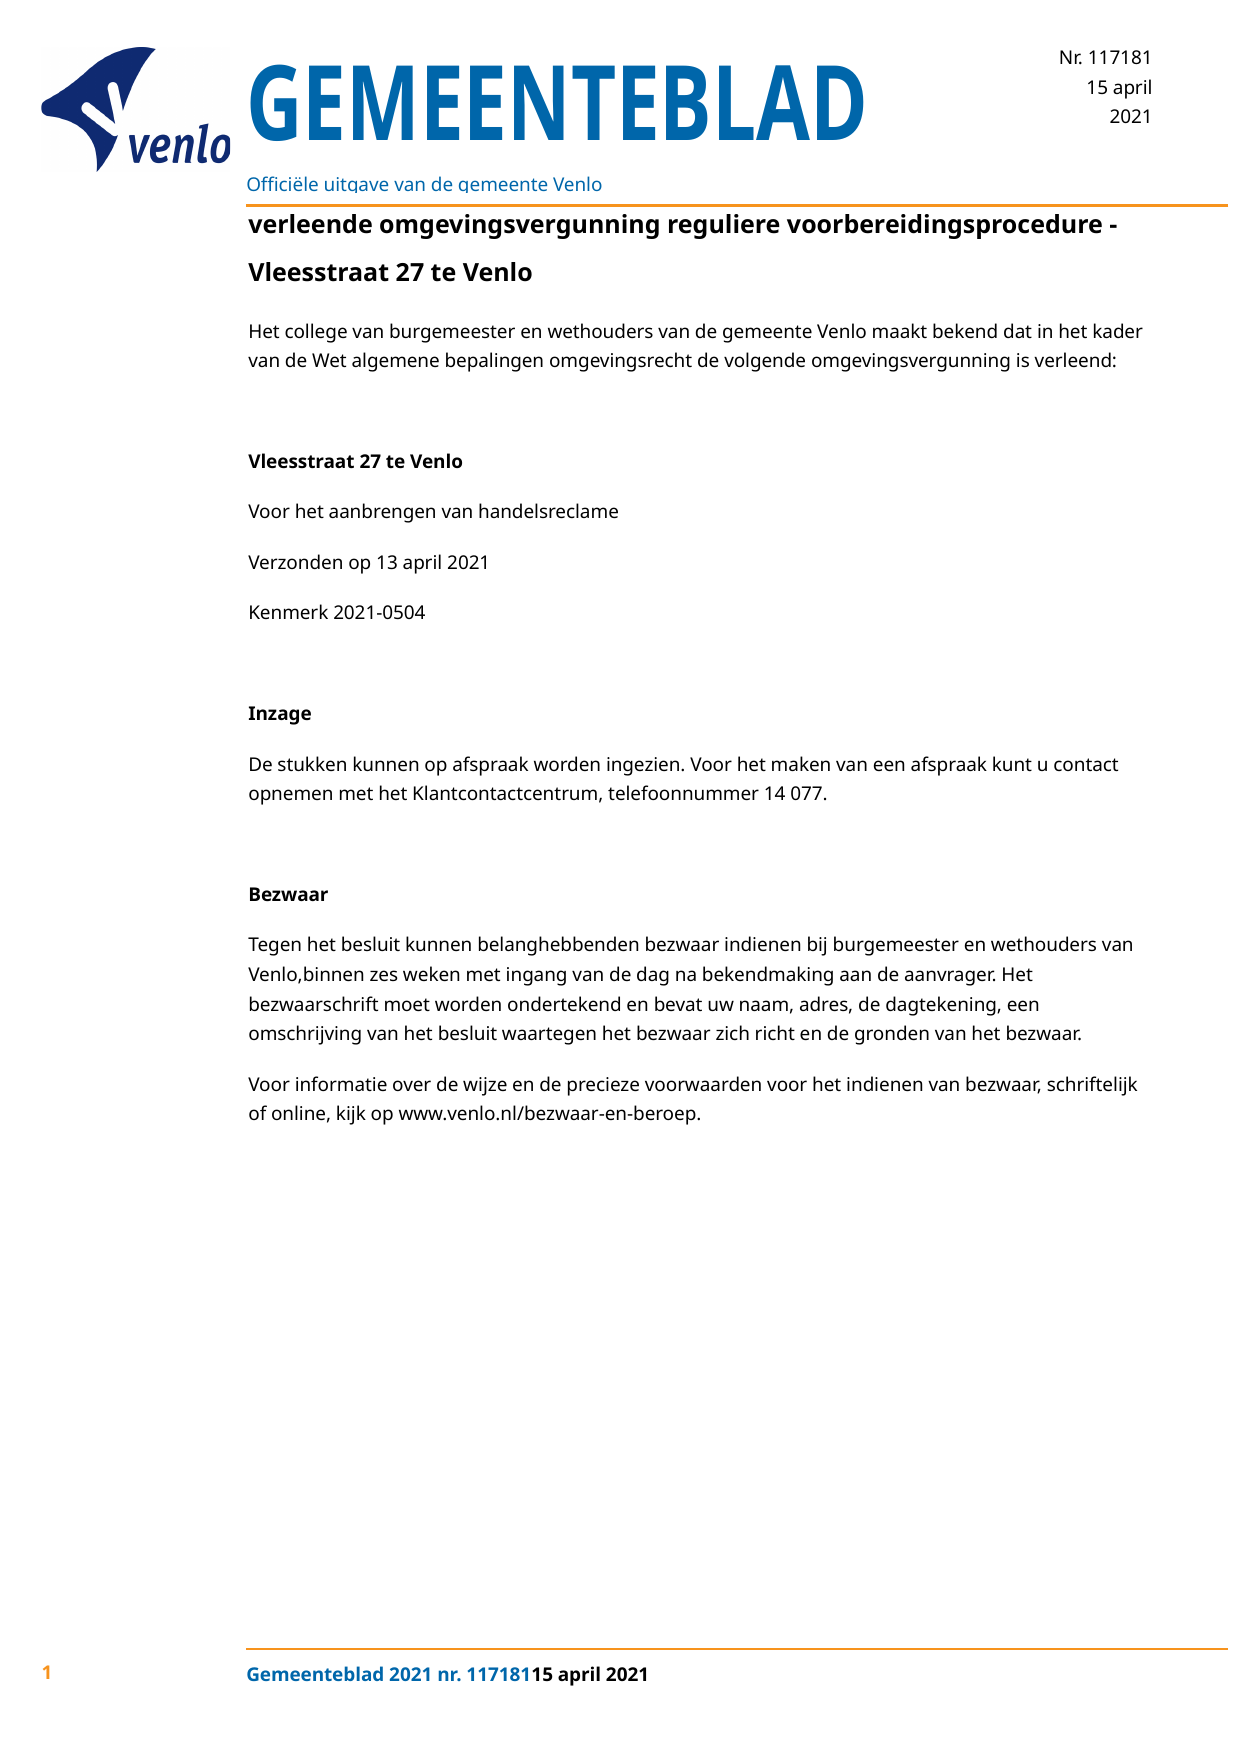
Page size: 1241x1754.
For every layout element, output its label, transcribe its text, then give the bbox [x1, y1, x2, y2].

text De stukken kunnen op afspraak worden ingezien. Voor het maken van een afspraak kunt u contact opnemen met het Klantcontactcentrum, telefoonnummer 14 077. [248, 751, 1152, 806]
text Kenmerk 2021-0504 [248, 599, 1152, 625]
picture [41, 47, 231, 172]
text Tegen het besluit kunnen belanghebbenden bezwaar indienen bij burgemeester en wethouders van Venlo,binnen zes weken met ingang van de dag na bekendmaking aan de aanvrager. Het bezwaarschrift moet worden ondertekend en bevat uw naam, adres, de dagtekening, een omschrijving van het besluit waartegen het bezwaar zich richt en de gronden van het bezwaar. [248, 932, 1152, 1046]
text Het college van burgemeester en wethouders van de gemeente Venlo maakt bekend dat in het kader van de Wet algemene bepalingen omgevingsrecht de volgende omgevingsvergunning is verleend: [248, 318, 1152, 373]
text Voor informatie over de wijze en de precieze voorwaarden voor het indienen van bezwaar, schriftelijk of online, kijk op www.venlo.nl/bezwaar-en-beroep. [248, 1071, 1152, 1126]
text Vleesstraat 27 te Venlo [248, 448, 1152, 474]
text Bezwaar [248, 881, 1152, 907]
text verleende omgevingsvergunning reguliere voorbereidingsprocedure - Vleesstraat 27 te Venlo [248, 207, 1152, 288]
text Inzage [248, 700, 1152, 726]
text Voor het aanbrengen van handelsreclame [248, 499, 1152, 524]
text Verzonden op 13 april 2021 [248, 549, 1152, 575]
